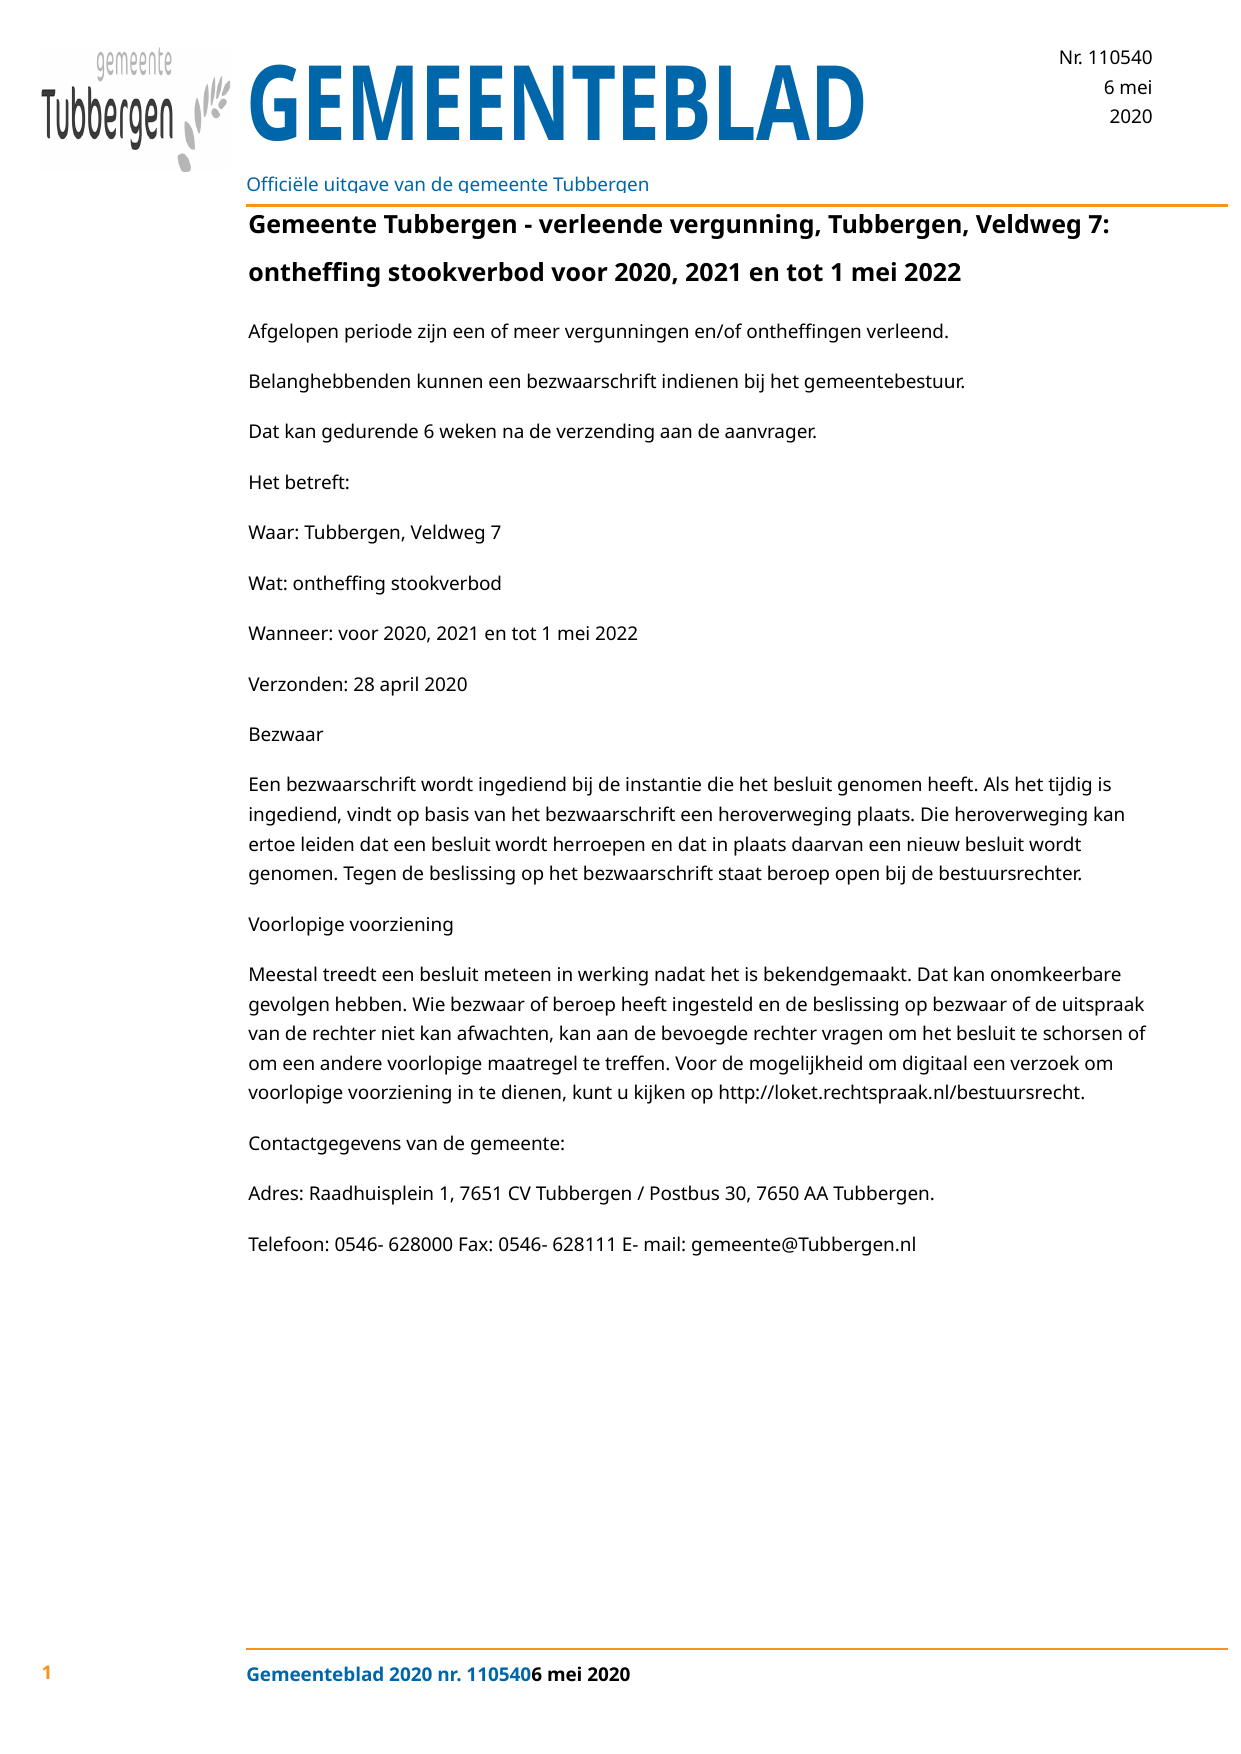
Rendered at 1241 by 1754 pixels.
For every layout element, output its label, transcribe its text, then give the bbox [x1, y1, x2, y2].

text Adres: Raadhuisplein 1, 7651 CV Tubbergen / Postbus 30, 7650 AA Tubbergen. [248, 1180, 1152, 1206]
text Telefoon: 0546- 628000 Fax: 0546- 628111 E- mail: gemeente@Tubbergen.nl [248, 1231, 1152, 1257]
text Bezwaar [248, 721, 1152, 747]
picture [41, 47, 231, 172]
text Wat: ontheffing stookverbod [248, 570, 1152, 596]
text Waar: Tubbergen, Veldweg 7 [248, 519, 1152, 545]
text Een bezwaarschrift wordt ingediend bij de instantie die het besluit genomen heeft. Als het tijdig is ingediend, vindt op basis van het bezwaarschrift een heroverweging plaats. Die heroverweging kan ertoe leiden dat een besluit wordt herroepen en dat in plaats daarvan een nieuw besluit wordt genomen. Tegen de beslissing op het bezwaarschrift staat beroep open bij de bestuursrechter. [248, 772, 1152, 886]
text Belanghebbenden kunnen een bezwaarschrift indienen bij het gemeentebestuur. [248, 368, 1152, 394]
text Wanneer: voor 2020, 2021 en tot 1 mei 2022 [248, 620, 1152, 646]
text Het betreft: [248, 469, 1152, 495]
text Meestal treedt een besluit meteen in werking nadat het is bekendgemaakt. Dat kan onomkeerbare gevolgen hebben. Wie bezwaar of beroep heeft ingesteld en de beslissing op bezwaar of de uitspraak van de rechter niet kan afwachten, kan aan de bevoegde rechter vragen om het besluit te schorsen of om een andere voorlopige maatregel te treffen. Voor de mogelijkheid om digitaal een verzoek om voorlopige voorziening in te dienen, kunt u kijken op http://loket.rechtspraak.nl/bestuursrecht. [248, 961, 1152, 1105]
text Verzonden: 28 april 2020 [248, 671, 1152, 697]
text Dat kan gedurende 6 weken na de verzending aan de aanvrager. [248, 419, 1152, 444]
text Voorlopige voorziening [248, 911, 1152, 937]
text Afgelopen periode zijn een of meer vergunningen en/of ontheffingen verleend. [248, 318, 1152, 344]
text Contactgegevens van de gemeente: [248, 1130, 1152, 1156]
text Gemeente Tubbergen - verleende vergunning, Tubbergen, Veldweg 7: ontheffing stookverbod voor 2020, 2021 en tot 1 mei 2022 [248, 207, 1152, 288]
